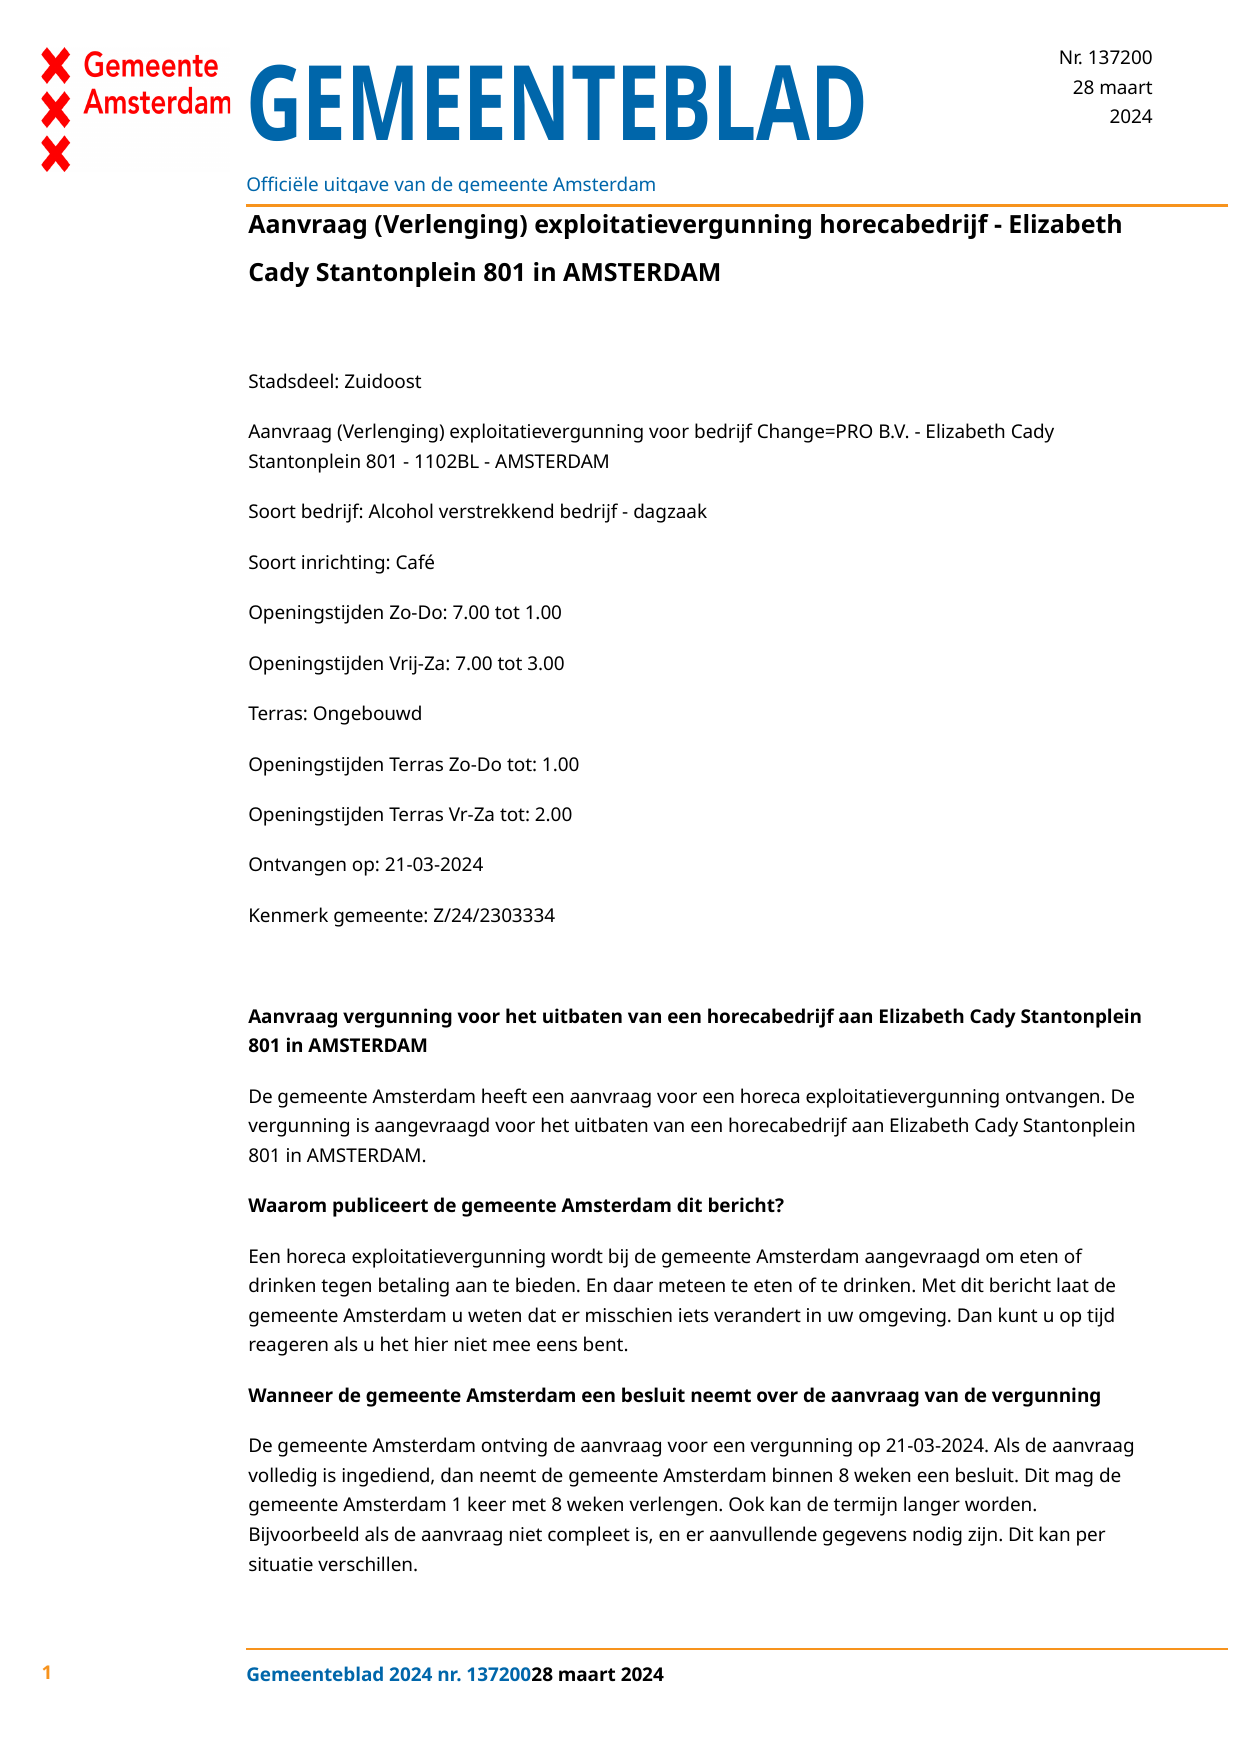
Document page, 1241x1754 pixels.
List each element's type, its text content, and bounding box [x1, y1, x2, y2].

text Aanvraag (Verlenging) exploitatievergunning voor bedrijf Change=PRO B.V. - Elizabeth Cady Stantonplein 801 - 1102BL - AMSTERDAM [248, 419, 1152, 474]
text Openingstijden Terras Zo-Do tot: 1.00 [248, 751, 1152, 777]
text Ontvangen op: 21-03-2024 [248, 852, 1152, 877]
text Soort bedrijf: Alcohol verstrekkend bedrijf - dagzaak [248, 499, 1152, 524]
text De gemeente Amsterdam ontving de aanvraag voor een vergunning op 21-03-2024. Als de aanvraag volledig is ingediend, dan neemt de gemeente Amsterdam binnen 8 weken een besluit. Dit mag de gemeente Amsterdam 1 keer met 8 weken verlengen. Ook kan de termijn langer worden. Bijvoorbeeld als de aanvraag niet compleet is, en er aanvullende gegevens nodig zijn. Dit kan per situatie verschillen. [248, 1432, 1152, 1577]
text Een horeca exploitatievergunning wordt bij de gemeente Amsterdam aangevraagd om eten of drinken tegen betaling aan te bieden. En daar meteen te eten of te drinken. Met dit bericht laat de gemeente Amsterdam u weten dat er misschien iets verandert in uw omgeving. Dan kunt u op tijd reageren als u het hier niet mee eens bent. [248, 1243, 1152, 1357]
text Stadsdeel: Zuidoost [248, 368, 1152, 394]
text Soort inrichting: Café [248, 549, 1152, 575]
text Kenmerk gemeente: Z/24/2303334 [248, 902, 1152, 928]
text Aanvraag vergunning voor het uitbaten van een horecabedrijf aan Elizabeth Cady Stantonplein 801 in AMSTERDAM [248, 1003, 1152, 1058]
text Wanneer de gemeente Amsterdam een besluit neemt over de aanvraag van de vergunning [248, 1382, 1152, 1408]
text Aanvraag (Verlenging) exploitatievergunning horecabedrijf - Elizabeth Cady Stantonplein 801 in AMSTERDAM [248, 207, 1152, 288]
text Openingstijden Vrij-Za: 7.00 tot 3.00 [248, 650, 1152, 676]
text Openingstijden Terras Vr-Za tot: 2.00 [248, 801, 1152, 827]
text Waarom publiceert de gemeente Amsterdam dit bericht? [248, 1192, 1152, 1218]
picture [41, 47, 231, 172]
text De gemeente Amsterdam heeft een aanvraag voor een horeca exploitatievergunning ontvangen. De vergunning is aangevraagd voor het uitbaten van een horecabedrijf aan Elizabeth Cady Stantonplein 801 in AMSTERDAM. [248, 1083, 1152, 1168]
text Terras: Ongebouwd [248, 700, 1152, 726]
text Openingstijden Zo-Do: 7.00 tot 1.00 [248, 599, 1152, 625]
